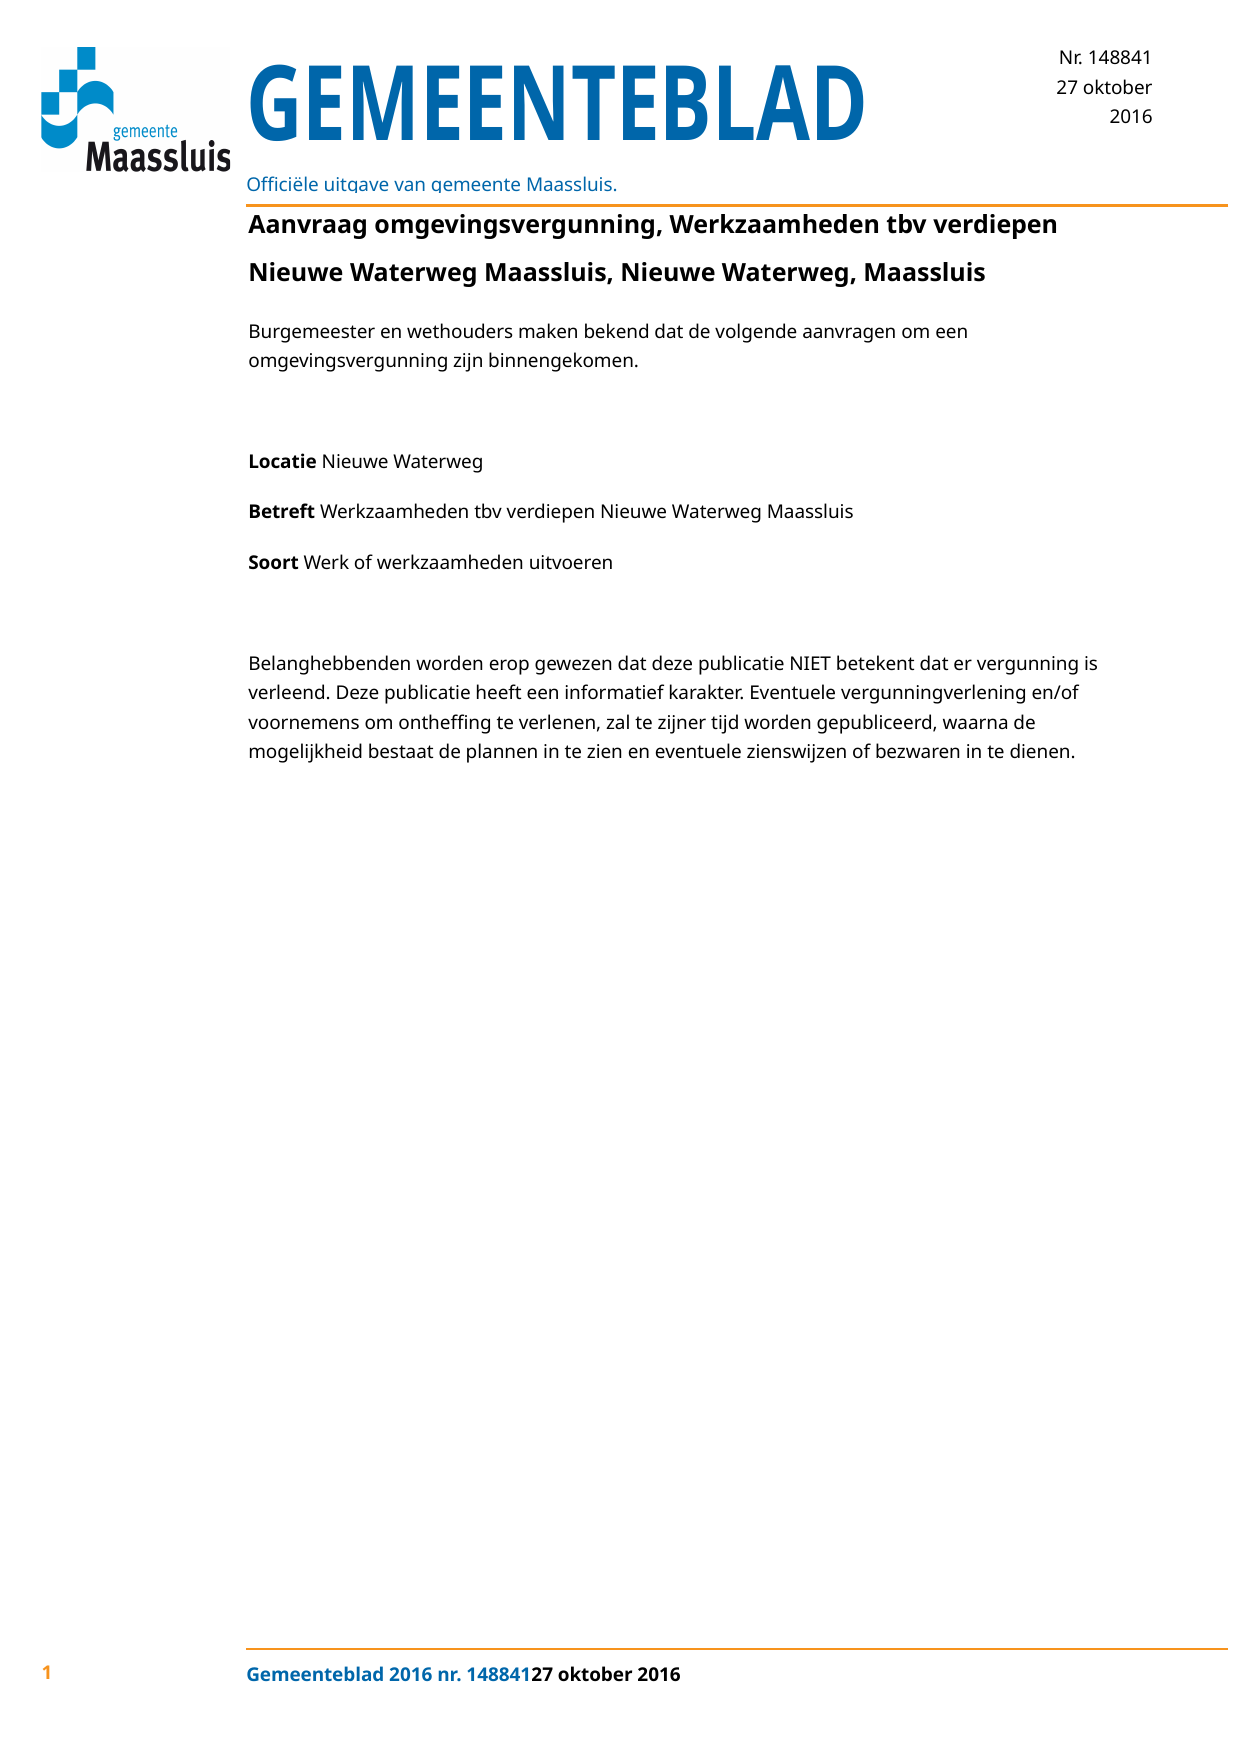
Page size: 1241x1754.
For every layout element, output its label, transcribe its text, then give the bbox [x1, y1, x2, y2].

picture [41, 47, 231, 172]
text Aanvraag omgevingsvergunning, Werkzaamheden tbv verdiepen Nieuwe Waterweg Maassluis, Nieuwe Waterweg, Maassluis [248, 207, 1152, 288]
text Belanghebbenden worden erop gewezen dat deze publicatie NIET betekent dat er vergunning is verleend. Deze publicatie heeft een informatief karakter. Eventuele vergunningverlening en/of voornemens om ontheffing te verlenen, zal te zijner tijd worden gepubliceerd, waarna de mogelijkheid bestaat de plannen in te zien en eventuele zienswijzen of bezwaren in te dienen. [248, 650, 1152, 764]
text Locatie Nieuwe Waterweg [248, 448, 1152, 474]
text Soort Werk of werkzaamheden uitvoeren [248, 549, 1152, 575]
picture [41, 47, 77, 92]
text Burgemeester en wethouders maken bekend dat de volgende aanvragen om een omgevingsvergunning zijn binnengekomen. [248, 318, 1152, 373]
text Betreft Werkzaamheden tbv verdiepen Nieuwe Waterweg Maassluis [248, 499, 1152, 524]
